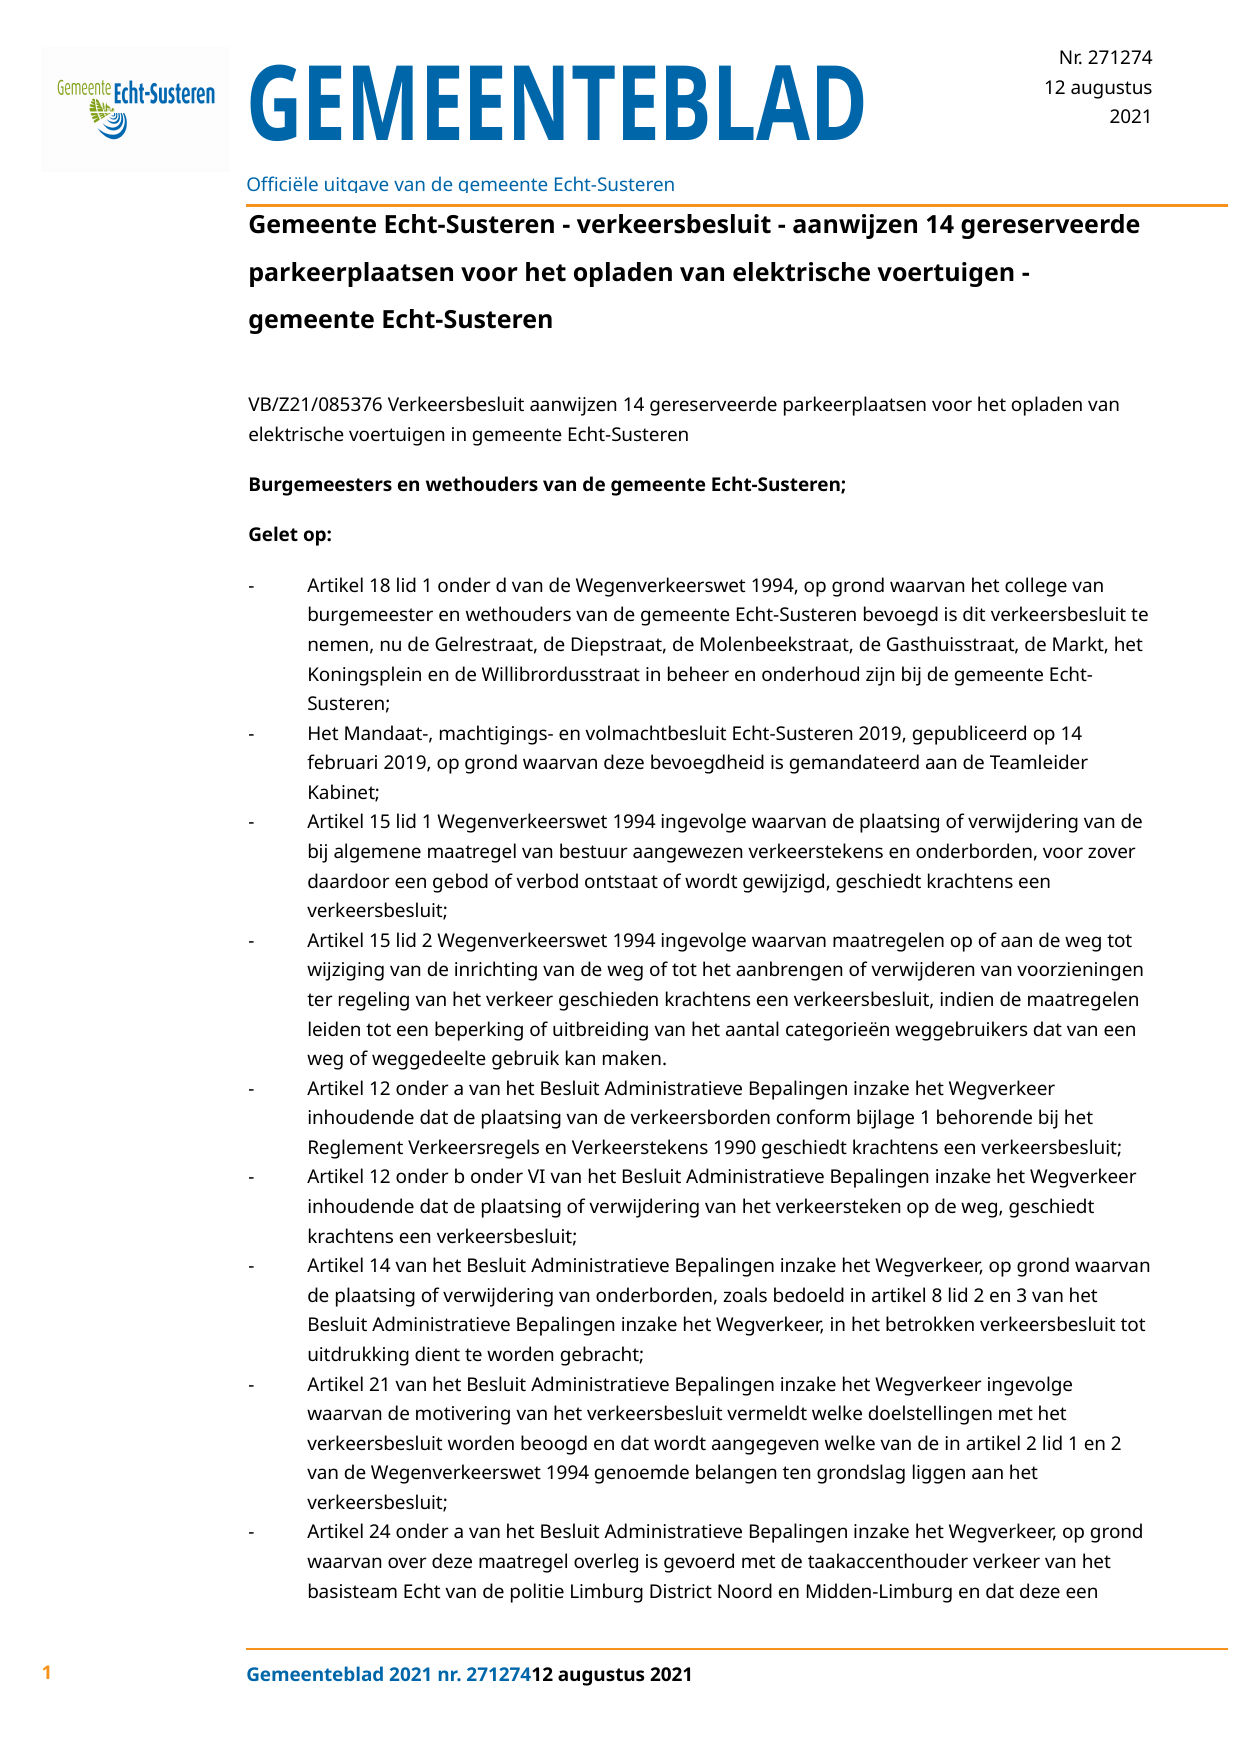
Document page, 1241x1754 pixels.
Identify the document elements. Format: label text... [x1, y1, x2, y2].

list Artikel 15 lid 2 Wegenverkeerswet 1994 ingevolge waarvan maatregelen op of aan de weg tot wijziging van de inrichting van de weg of tot het aanbrengen of verwijderen van voorzieningen ter regeling van het verkeer geschieden krachtens een verkeersbesluit, indien de maatregelen leiden tot een beperking of uitbreiding van het aantal categorieën weggebruikers dat van een weg of weggedeelte gebruik kan maken. [248, 927, 1152, 1071]
picture [41, 47, 231, 172]
text Gemeente Echt-Susteren - verkeersbesluit - aanwijzen 14 gereserveerde parkeerplaatsen voor het opladen van elektrische voertuigen - gemeente Echt-Susteren [248, 207, 1152, 336]
list Artikel 21 van het Besluit Administratieve Bepalingen inzake het Wegverkeer ingevolge waarvan de motivering van het verkeersbesluit vermeldt welke doelstellingen met het verkeersbesluit worden beoogd en dat wordt aangegeven welke van de in artikel 2 lid 1 en 2 van de Wegenverkeerswet 1994 genoemde belangen ten grondslag liggen aan het verkeersbesluit; [248, 1371, 1152, 1515]
list Artikel 15 lid 1 Wegenverkeerswet 1994 ingevolge waarvan de plaatsing of verwijdering van de bij algemene maatregel van bestuur aangewezen verkeerstekens en onderborden, voor zover daardoor een gebod of verbod ontstaat of wordt gewijzigd, geschiedt krachtens een verkeersbesluit; [248, 809, 1152, 923]
text Gelet op: [248, 522, 1152, 547]
list Artikel 12 onder a van het Besluit Administratieve Bepalingen inzake het Wegverkeer inhoudende dat de plaatsing van de verkeersborden conform bijlage 1 behorende bij het Reglement Verkeersregels en Verkeerstekens 1990 geschiedt krachtens een verkeersbesluit; [248, 1075, 1152, 1160]
list Artikel 24 onder a van het Besluit Administratieve Bepalingen inzake het Wegverkeer, op grond waarvan over deze maatregel overleg is gevoerd met de taakaccenthouder verkeer van het basisteam Echt van de politie Limburg District Noord en Midden-Limburg en dat deze een [248, 1519, 1152, 1604]
list Artikel 12 onder b onder VI van het Besluit Administratieve Bepalingen inzake het Wegverkeer inhoudende dat de plaatsing of verwijdering van het verkeersteken op de weg, geschiedt krachtens een verkeersbesluit; [248, 1164, 1152, 1249]
text VB/Z21/085376 Verkeersbesluit aanwijzen 14 gereserveerde parkeerplaatsen voor het opladen van elektrische voertuigen in gemeente Echt-Susteren [248, 391, 1152, 447]
list Het Mandaat-, machtigings- en volmachtbesluit Echt-Susteren 2019, gepubliceerd op 14 februari 2019, op grond waarvan deze bevoegdheid is gemandateerd aan de Teamleider Kabinet; [248, 720, 1152, 805]
text Burgemeesters en wethouders van de gemeente Echt-Susteren; [248, 471, 1152, 497]
list Artikel 14 van het Besluit Administratieve Bepalingen inzake het Wegverkeer, op grond waarvan de plaatsing of verwijdering van onderborden, zoals bedoeld in artikel 8 lid 2 en 3 van het Besluit Administratieve Bepalingen inzake het Wegverkeer, in het betrokken verkeersbesluit tot uitdrukking dient te worden gebracht; [248, 1252, 1152, 1367]
list Artikel 18 lid 1 onder d van de Wegenverkeerswet 1994, op grond waarvan het college van burgemeester en wethouders van de gemeente Echt-Susteren bevoegd is dit verkeersbesluit te nemen, nu de Gelrestraat, de Diepstraat, de Molenbeekstraat, de Gasthuisstraat, de Markt, het Koningsplein en de Willibrordusstraat in beheer en onderhoud zijn bij de gemeente Echt-Susteren; [248, 572, 1152, 716]
